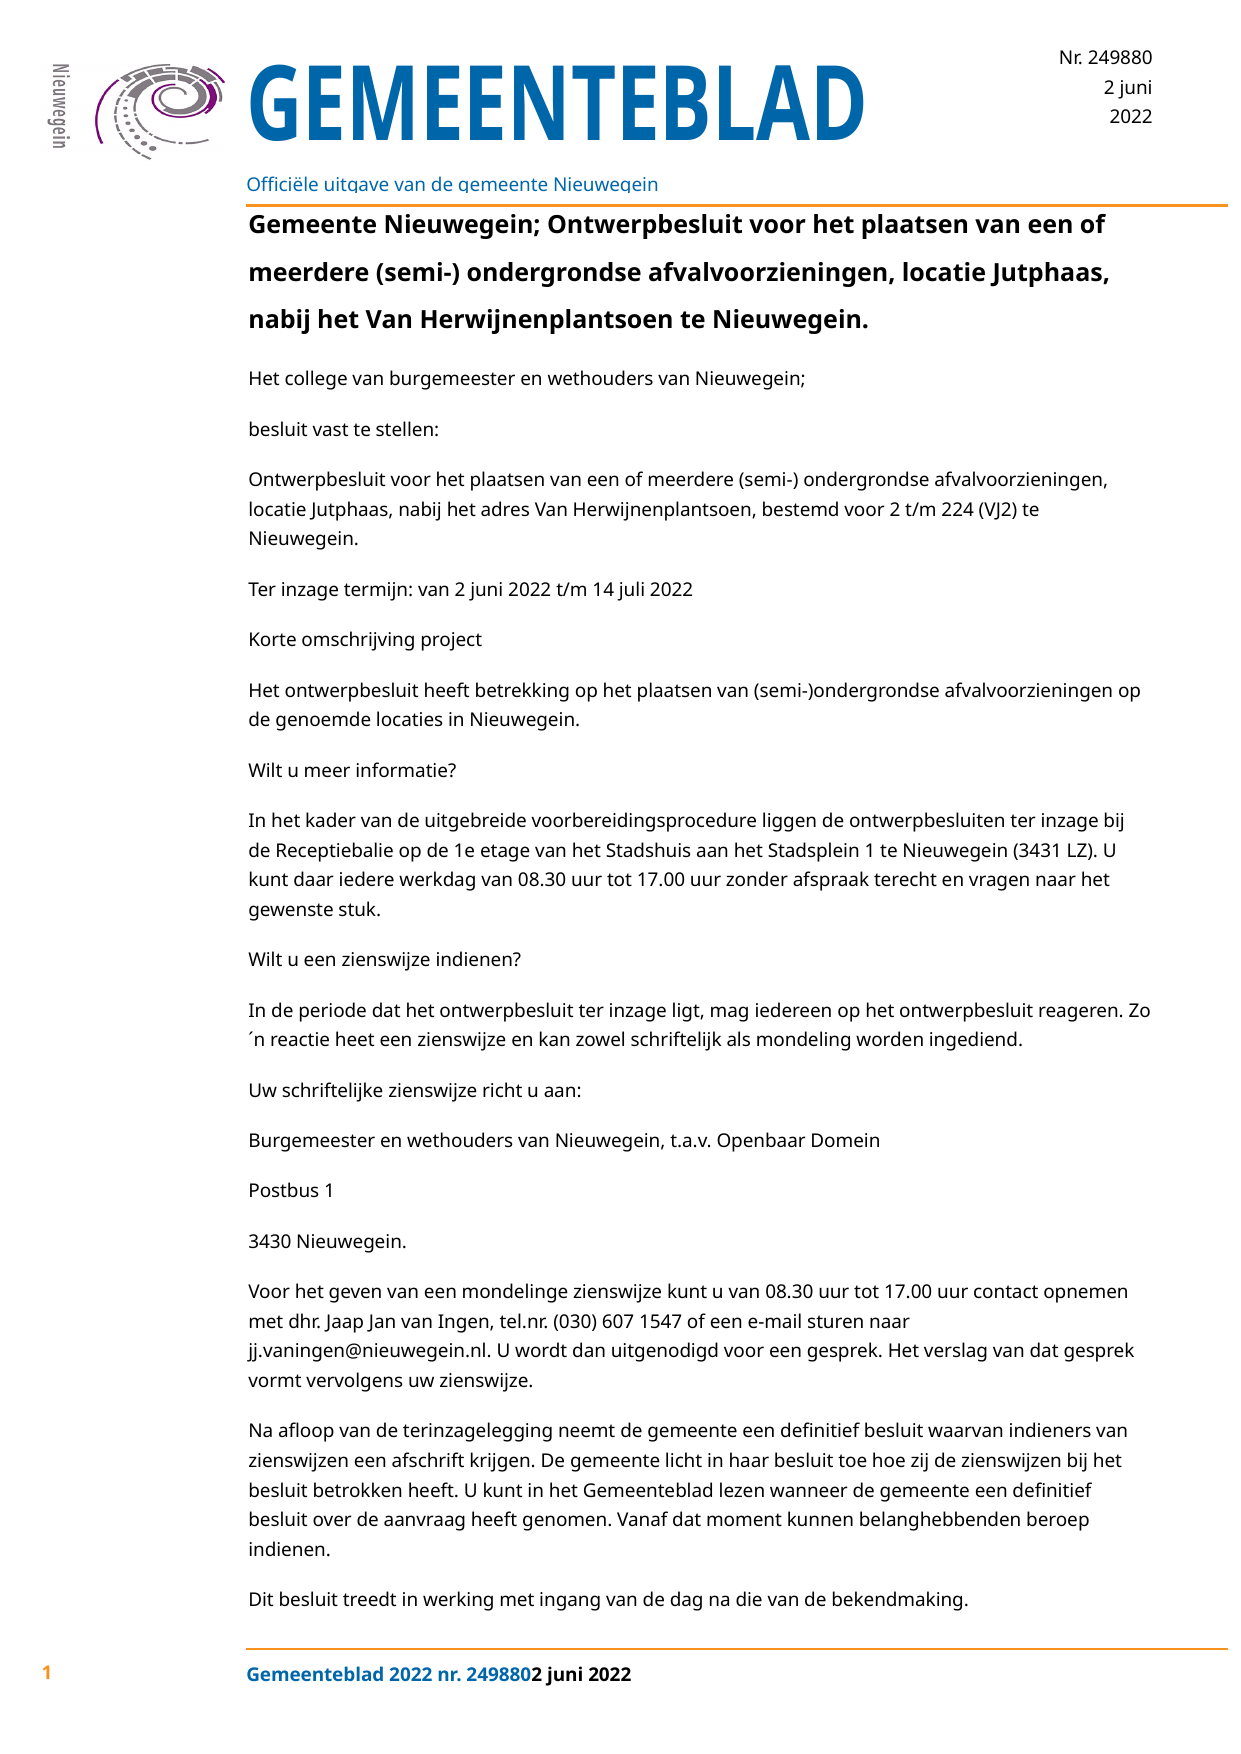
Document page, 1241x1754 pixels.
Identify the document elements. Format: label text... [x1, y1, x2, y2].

text Wilt u meer informatie? [248, 757, 1152, 782]
text besluit vast te stellen: [248, 416, 1152, 442]
text Dit besluit treedt in werking met ingang van de dag na die van de bekendmaking. [248, 1586, 1152, 1612]
text Postbus 1 [248, 1178, 1152, 1203]
text In de periode dat het ontwerpbesluit ter inzage ligt, mag iedereen op het ontwerpbesluit reageren. Zo´n reactie heet een zienswijze en kan zowel schriftelijk als mondeling worden ingediend. [248, 997, 1152, 1052]
text Korte omschrijving project [248, 626, 1152, 652]
text Na afloop van de terinzagelegging neemt de gemeente een definitief besluit waarvan indieners van zienswijzen een afschrift krijgen. De gemeente licht in haar besluit toe hoe zij de zienswijzen bij het besluit betrokken heeft. U kunt in het Gemeenteblad lezen wanneer de gemeente een definitief besluit over de aanvraag heeft genomen. Vanaf dat moment kunnen belanghebbenden beroep indienen. [248, 1418, 1152, 1562]
text Wilt u een zienswijze indienen? [248, 946, 1152, 972]
text Ontwerpbesluit voor het plaatsen van een of meerdere (semi-) ondergrondse afvalvoorzieningen, locatie Jutphaas, nabij het adres Van Herwijnenplantsoen, bestemd voor 2 t/m 224 (VJ2) te Nieuwegein. [248, 466, 1152, 551]
picture [41, 47, 231, 172]
text Burgemeester en wethouders van Nieuwegein, t.a.v. Openbaar Domein [248, 1127, 1152, 1153]
text Het college van burgemeester en wethouders van Nieuwegein; [248, 366, 1152, 391]
text In het kader van de uitgebreide voorbereidingsprocedure liggen de ontwerpbesluiten ter inzage bij de Receptiebalie op de 1e etage van het Stadshuis aan het Stadsplein 1 te Nieuwegein (3431 LZ). U kunt daar iedere werkdag van 08.30 uur tot 17.00 uur zonder afspraak terecht en vragen naar het gewenste stuk. [248, 807, 1152, 922]
text Voor het geven van een mondelinge zienswijze kunt u van 08.30 uur tot 17.00 uur contact opnemen met dhr. Jaap Jan van Ingen, tel.nr. (030) 607 1547 of een e-mail sturen naar jj.vaningen@nieuwegein.nl. U wordt dan uitgenodigd voor een gesprek. Het verslag van dat gesprek vormt vervolgens uw zienswijze. [248, 1278, 1152, 1393]
text Gemeente Nieuwegein; Ontwerpbesluit voor het plaatsen van een of meerdere (semi-) ondergrondse afvalvoorzieningen, locatie Jutphaas, nabij het Van Herwijnenplantsoen te Nieuwegein. [248, 207, 1152, 336]
text Het ontwerpbesluit heeft betrekking op het plaatsen van (semi-)ondergrondse afvalvoorzieningen op de genoemde locaties in Nieuwegein. [248, 677, 1152, 732]
text Ter inzage termijn: van 2 juni 2022 t/m 14 juli 2022 [248, 576, 1152, 602]
text Uw schriftelijke zienswijze richt u aan: [248, 1077, 1152, 1102]
text 3430 Nieuwegein. [248, 1228, 1152, 1254]
